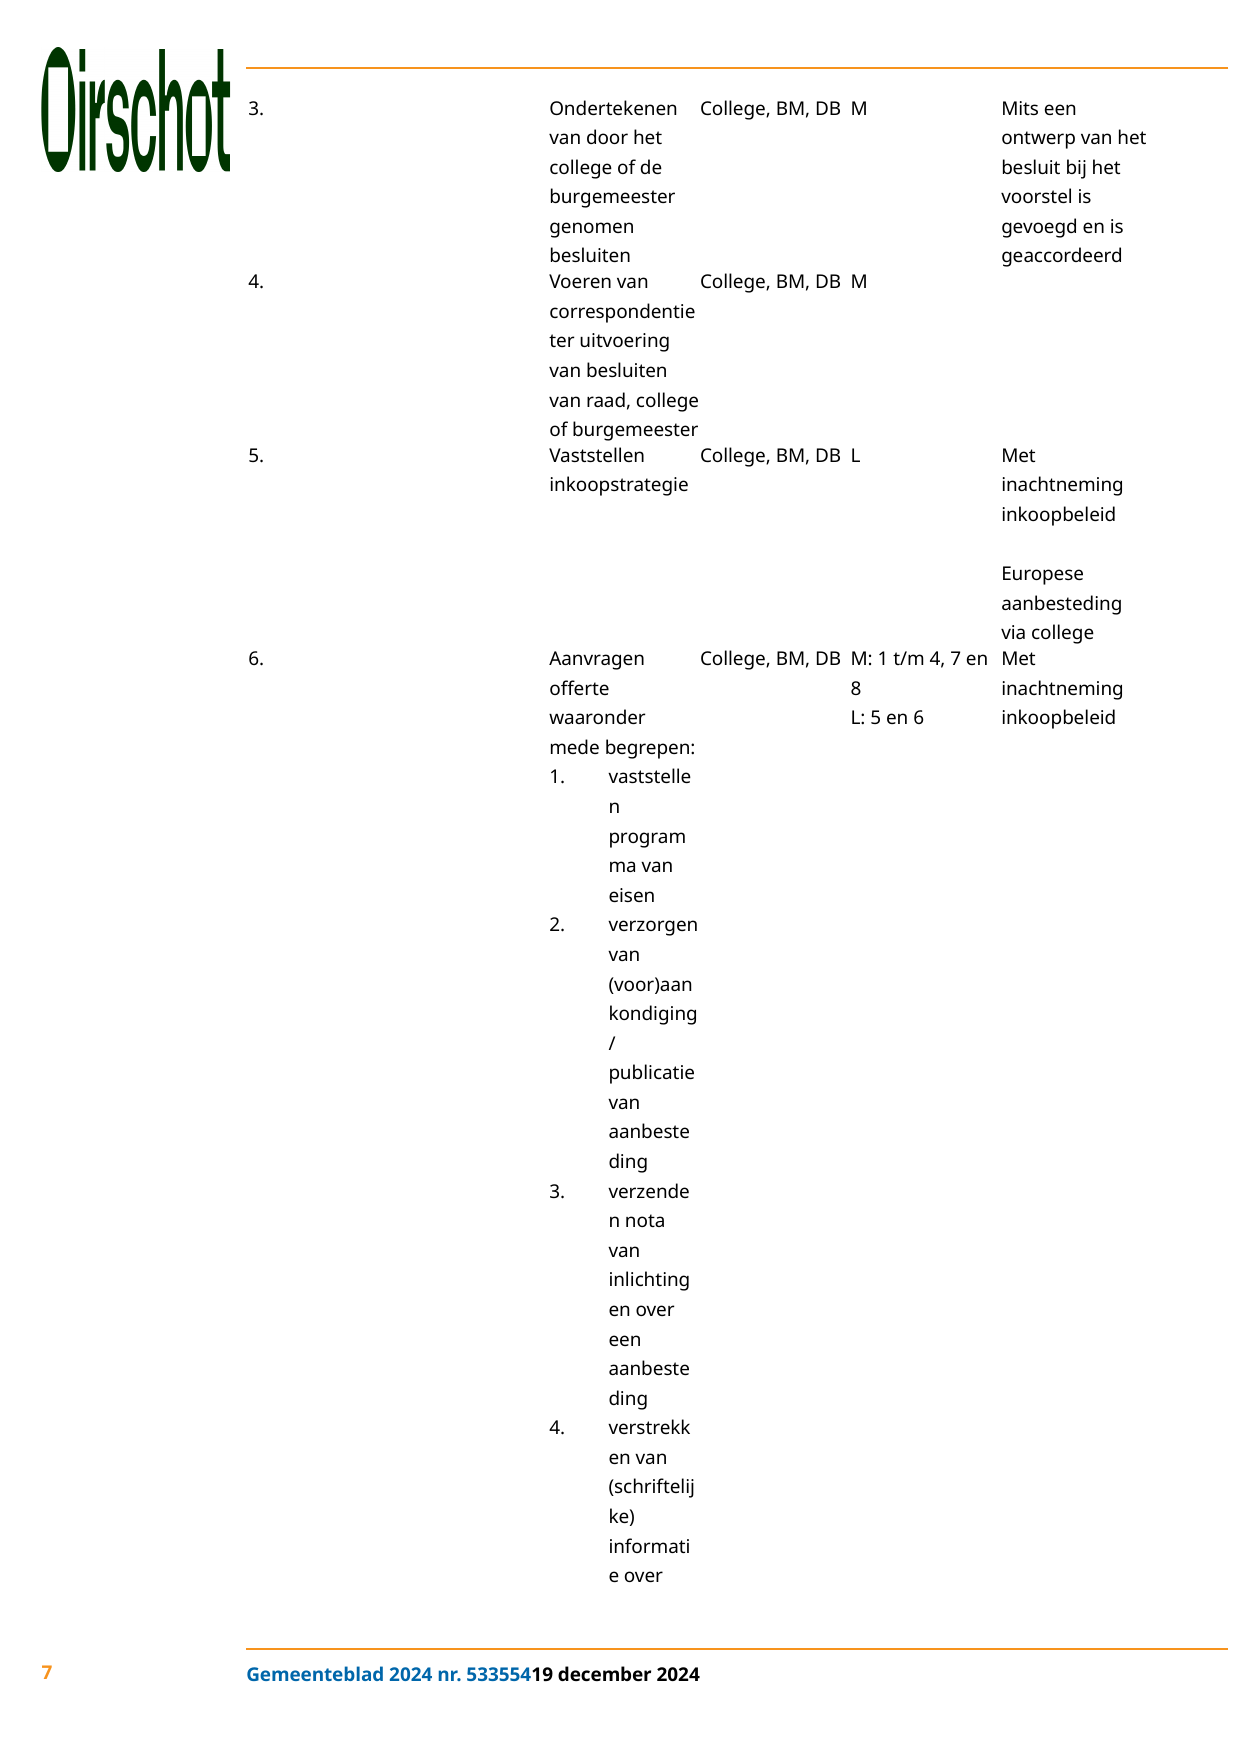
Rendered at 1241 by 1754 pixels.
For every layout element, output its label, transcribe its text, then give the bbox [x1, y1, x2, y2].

table_cell Met inachtneming inkoopbeleid Europese aanbesteding via college [1001, 442, 1152, 645]
table_cell [399, 95, 549, 268]
table_cell College, BM, DB [700, 645, 850, 1588]
picture [41, 47, 231, 172]
table_cell M [850, 269, 1001, 442]
table_cell [248, 645, 398, 1588]
table_cell College, BM, DB [700, 95, 850, 268]
table_cell [399, 269, 549, 442]
table_cell [399, 442, 549, 645]
table_cell Vaststellen inkoopstrategie [549, 442, 700, 645]
table_cell Aanvragen offerte waaronder mede begrepen: vaststellen programma van eisen verzorgen van (voor)aankondiging / publicatie van aanbesteding verzenden nota van inlichtingen over een aanbesteding verstrekken van (schriftelijke) informatie over [549, 645, 700, 1588]
table_cell Met inachtneming inkoopbeleid [1001, 645, 1152, 1588]
table_cell [248, 442, 398, 645]
table_cell [248, 95, 398, 268]
table_cell Mits een ontwerp van het besluit bij het voorstel is gevoegd en is geaccordeerd [1001, 95, 1152, 268]
table_cell [399, 645, 549, 1588]
table_cell College, BM, DB [700, 442, 850, 645]
table_cell M [850, 95, 1001, 268]
table_cell M: 1 t/m 4, 7 en 8 L: 5 en 6 [850, 645, 1001, 1588]
table_cell L [850, 442, 1001, 645]
table_cell College, BM, DB [700, 269, 850, 442]
table_cell Ondertekenen van door het college of de burgemeester genomen besluiten [549, 95, 700, 268]
table_cell Voeren van correspondentie ter uitvoering van besluiten van raad, college of burgemeester [549, 269, 700, 442]
table_cell [1001, 269, 1152, 442]
table_cell [248, 269, 398, 442]
